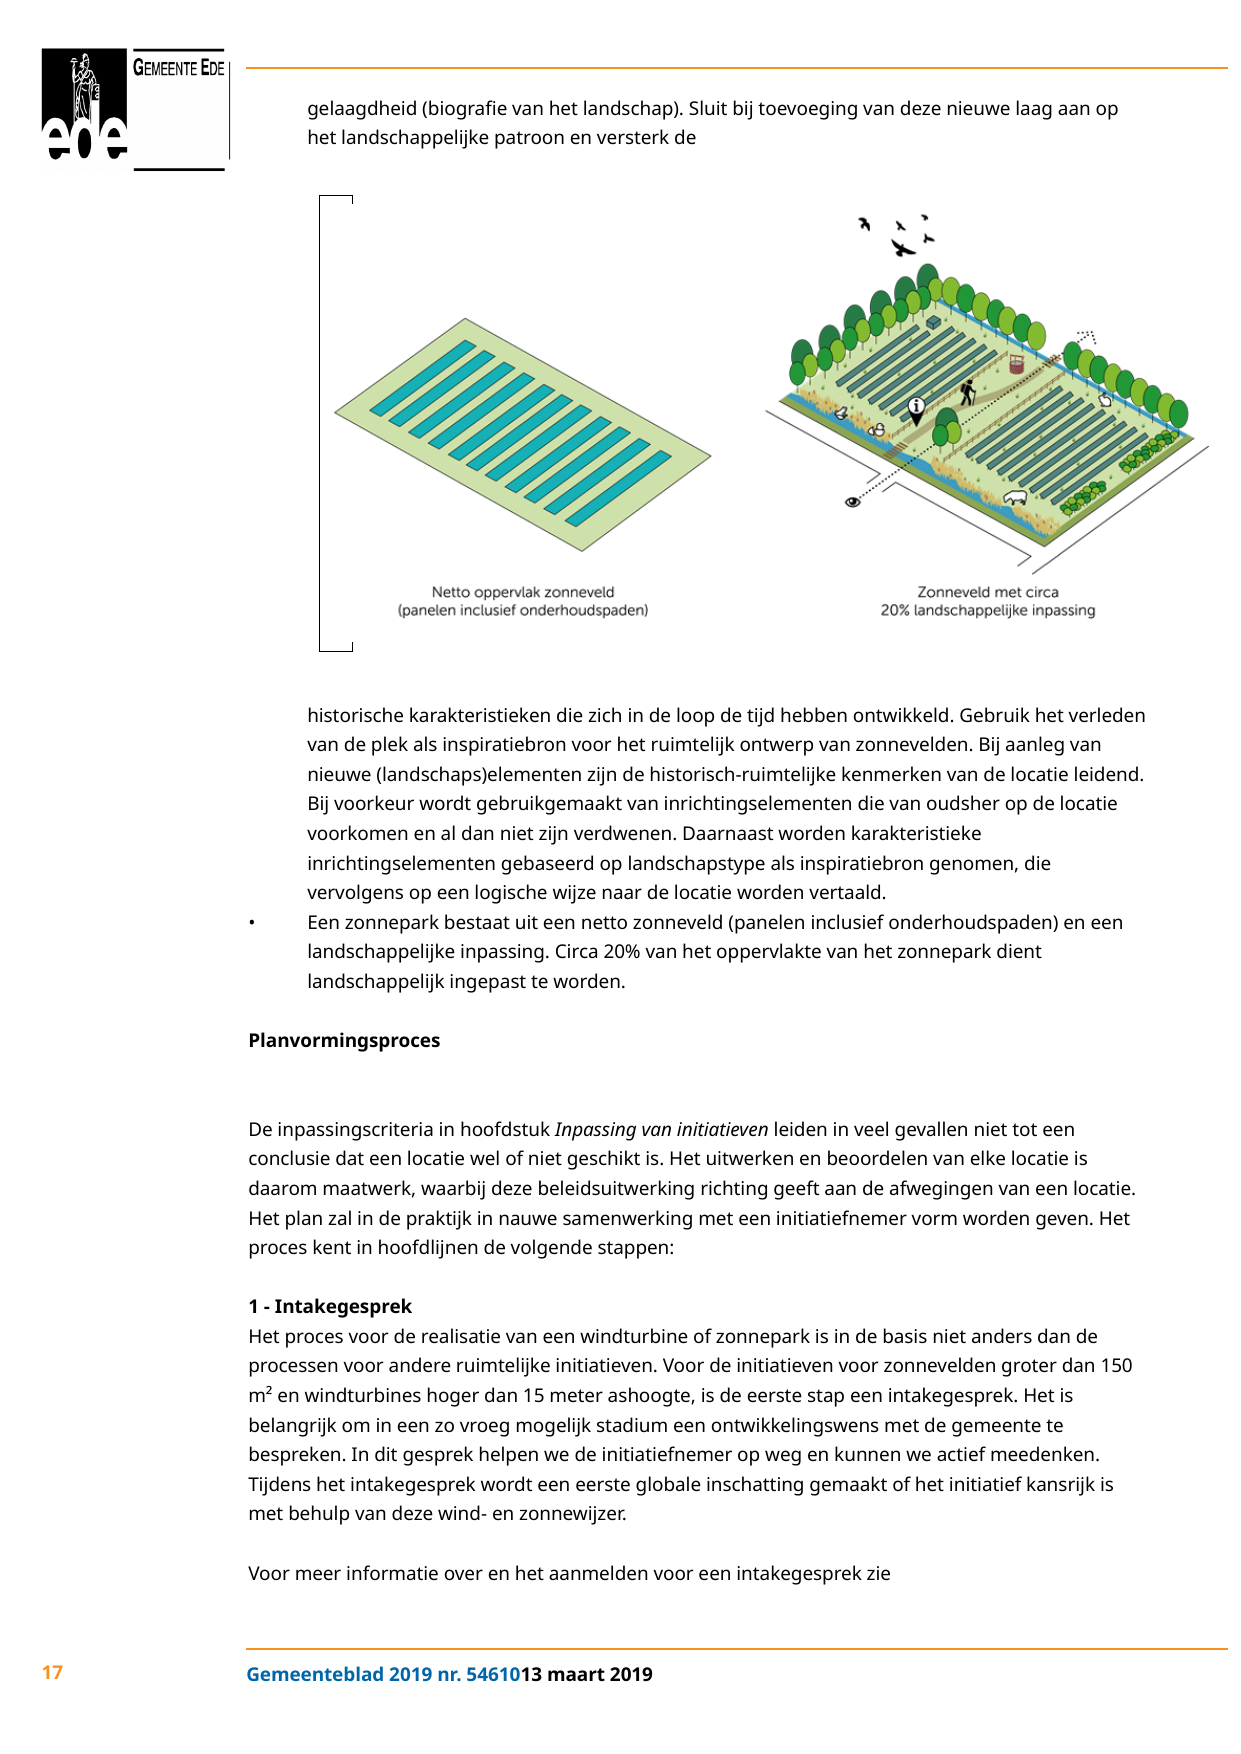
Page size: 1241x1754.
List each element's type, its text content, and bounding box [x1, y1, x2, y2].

list Een zonnepark bestaat uit een netto zonneveld (panelen inclusief onderhoudspaden) en een landschappelijke inpassing. Circa 20% van het oppervlakte van het zonnepark dient landschappelijk ingepast te worden. [248, 909, 1152, 994]
text Planvormingsproces [248, 1027, 1152, 1053]
picture [41, 47, 231, 172]
text Voor meer informatie over en het aanmelden voor een intakegesprek zie [248, 1560, 1152, 1585]
text Het proces voor de realisatie van een windturbine of zonnepark is in de basis niet anders dan de processen voor andere ruimtelijke initiatieven. Voor de initiatieven voor zonnevelden groter dan 150 m² en windturbines hoger dan 15 meter ashoogte, is de eerste stap een intakegesprek. Het is belangrijk om in een zo vroeg mogelijk stadium een ontwikkelingswens met de gemeente te bespreken. In dit gesprek helpen we de initiatiefnemer op weg en kunnen we actief meedenken. Tijdens het intakegesprek wordt een eerste globale inschatting gemaakt of het initiatief kansrijk is met behulp van deze wind- en zonnewijzer. [248, 1323, 1152, 1526]
picture [327, 204, 1232, 642]
list gelaagdheid (biografie van het landschap). Sluit bij toevoeging van deze nieuwe laag aan op het landschappelijke patroon en versterk de [248, 95, 1152, 150]
list historische karakteristieken die zich in de loop de tijd hebben ontwikkeld. Gebruik het verleden van de plek als inspiratiebron voor het ruimtelijk ontwerp van zonnevelden. Bij aanleg van nieuwe (landschaps)elementen zijn de historisch-ruimtelijke kenmerken van de locatie leidend. Bij voorkeur wordt gebruikgemaakt van inrichtingselementen die van oudsher op de locatie voorkomen en al dan niet zijn verdwenen. Daarnaast worden karakteristieke inrichtingselementen gebaseerd op landschapstype als inspiratiebron genomen, die vervolgens op een logische wijze naar de locatie worden vertaald. [248, 702, 1152, 905]
text De inpassingscriteria in hoofdstuk Inpassing van initiatieven leiden in veel gevallen niet tot een conclusie dat een locatie wel of niet geschikt is. Het uitwerken en beoordelen van elke locatie is daarom maatwerk, waarbij deze beleidsuitwerking richting geeft aan de afwegingen van een locatie. Het plan zal in de praktijk in nauwe samenwerking met een initiatiefnemer vorm worden geven. Het proces kent in hoofdlijnen de volgende stappen: [248, 1116, 1152, 1260]
text 1 - Intakegesprek [248, 1293, 1152, 1319]
